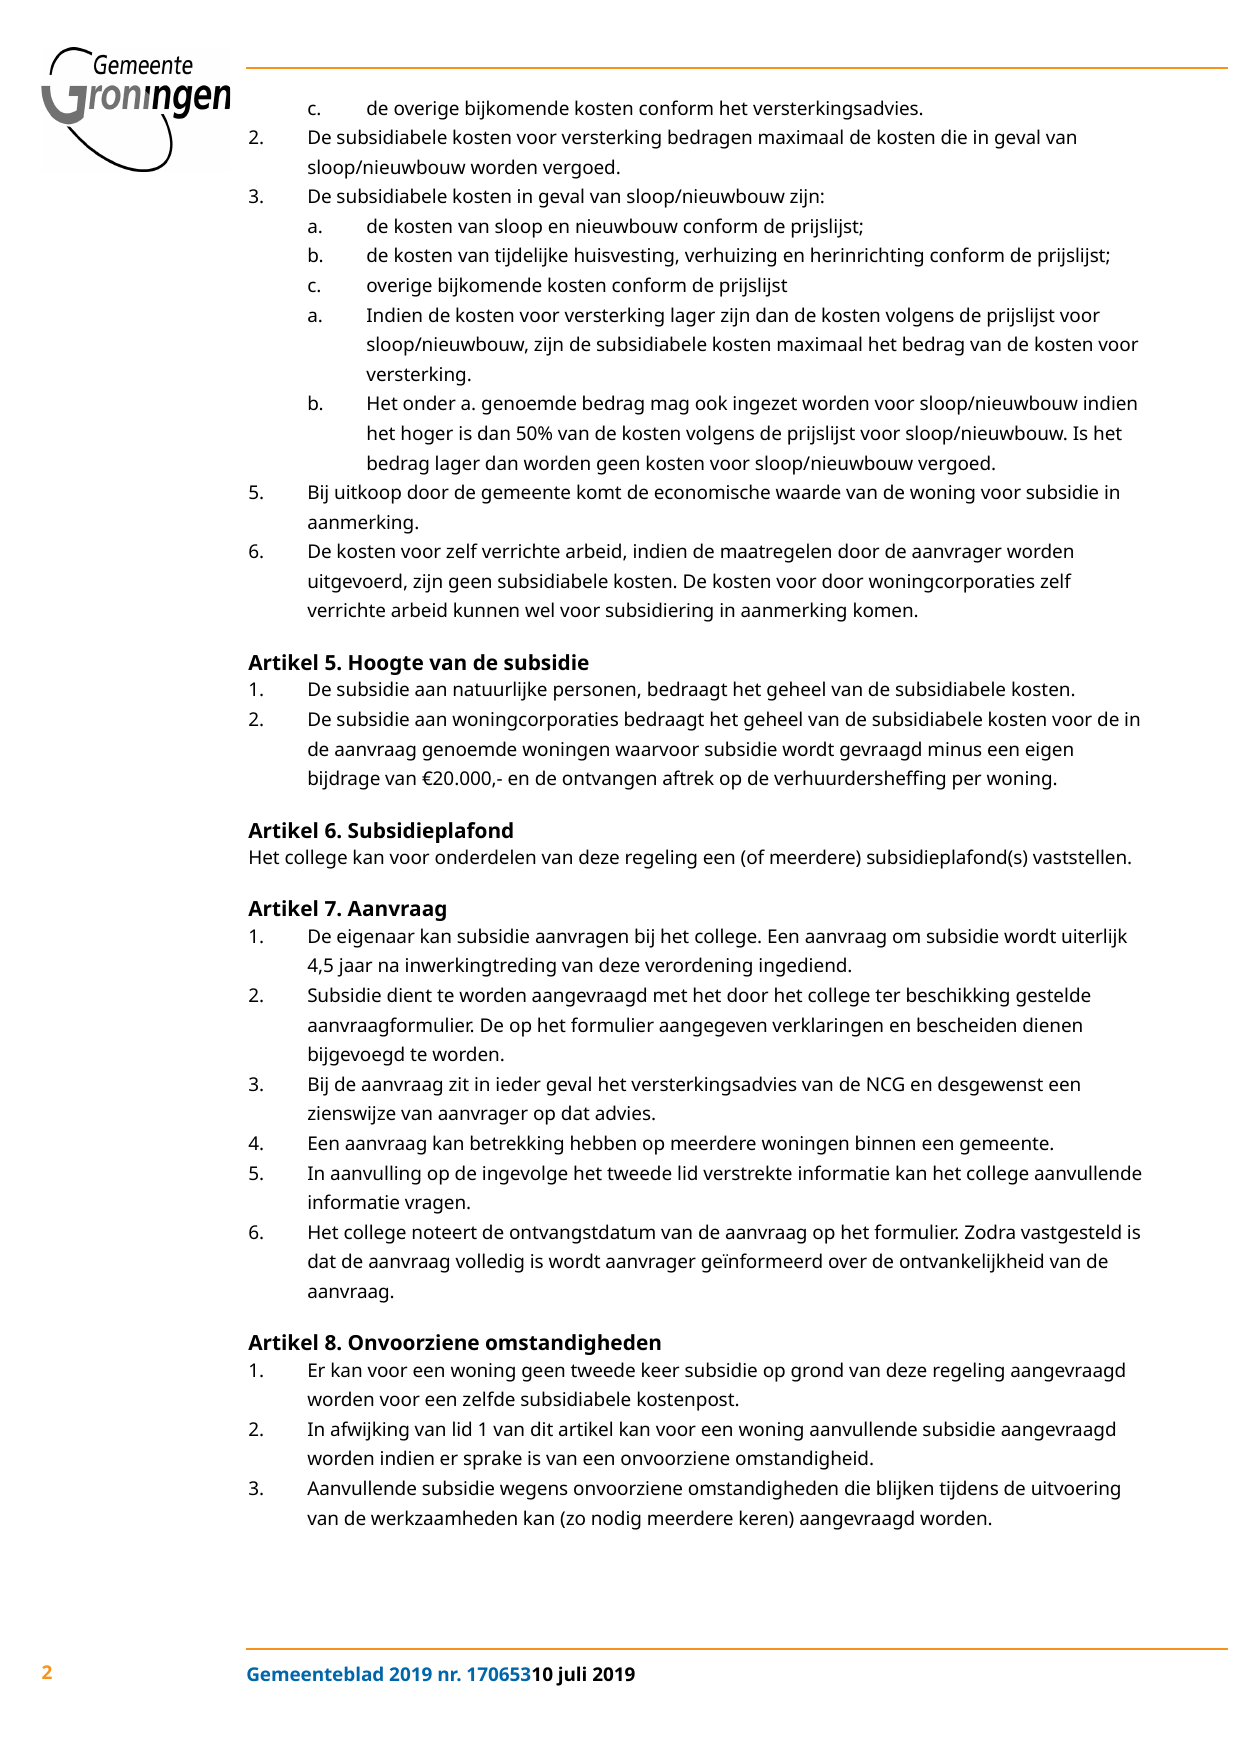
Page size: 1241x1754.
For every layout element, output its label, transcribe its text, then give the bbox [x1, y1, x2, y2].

list Het college noteert de ontvangstdatum van de aanvraag op het formulier. Zodra vastgesteld is dat de aanvraag volledig is wordt aanvrager geïnformeerd over de ontvankelijkheid van de aanvraag. [248, 1219, 1152, 1304]
list Aanvullende subsidie wegens onvoorziene omstandigheden die blijken tijdens de uitvoering van de werkzaamheden kan (zo nodig meerdere keren) aangevraagd worden. [248, 1475, 1152, 1531]
text Artikel 5. Hoogte van de subsidie [248, 648, 1152, 677]
list Indien de kosten voor versterking lager zijn dan de kosten volgens de prijslijst voor sloop/nieuwbouw, zijn de subsidiabele kosten maximaal het bedrag van de kosten voor versterking. [307, 302, 1152, 387]
list De subsidiabele kosten in geval van sloop/nieuwbouw zijn: [248, 183, 1152, 209]
list In afwijking van lid 1 van dit artikel kan voor een woning aanvullende subsidie aangevraagd worden indien er sprake is van een onvoorziene omstandigheid. [248, 1416, 1152, 1471]
list Er kan voor een woning geen tweede keer subsidie op grond van deze regeling aangevraagd worden voor een zelfde subsidiabele kostenpost. [248, 1357, 1152, 1412]
list De subsidie aan natuurlijke personen, bedraagt het geheel van de subsidiabele kosten. [248, 677, 1152, 702]
picture [41, 47, 231, 172]
text Artikel 7. Aanvraag [248, 894, 1152, 923]
list De kosten voor zelf verrichte arbeid, indien de maatregelen door de aanvrager worden uitgevoerd, zijn geen subsidiabele kosten. De kosten voor door woningcorporaties zelf verrichte arbeid kunnen wel voor subsidiering in aanmerking komen. [248, 538, 1152, 623]
list de kosten van sloop en nieuwbouw conform de prijslijst; [307, 213, 1152, 239]
text Artikel 8. Onvoorziene omstandigheden [248, 1328, 1152, 1357]
list Subsidie dient te worden aangevraagd met het door het college ter beschikking gestelde aanvraagformulier. De op het formulier aangegeven verklaringen en bescheiden dienen bijgevoegd te worden. [248, 982, 1152, 1067]
text Het college kan voor onderdelen van deze regeling een (of meerdere) subsidieplafond(s) vaststellen. [248, 844, 1152, 870]
list De subsidiabele kosten voor versterking bedragen maximaal de kosten die in geval van sloop/nieuwbouw worden vergoed. [248, 124, 1152, 180]
list Het onder a. genoemde bedrag mag ook ingezet worden voor sloop/nieuwbouw indien het hoger is dan 50% van de kosten volgens de prijslijst voor sloop/nieuwbouw. Is het bedrag lager dan worden geen kosten voor sloop/nieuwbouw vergoed. [307, 391, 1152, 476]
list Bij de aanvraag zit in ieder geval het versterkingsadvies van de NCG en desgewenst een zienswijze van aanvrager op dat advies. [248, 1071, 1152, 1126]
list Bij uitkoop door de gemeente komt de economische waarde van de woning voor subsidie in aanmerking. [248, 479, 1152, 535]
list overige bijkomende kosten conform de prijslijst [307, 272, 1152, 298]
list de overige bijkomende kosten conform het versterkingsadvies. [307, 95, 1152, 121]
list Een aanvraag kan betrekking hebben op meerdere woningen binnen een gemeente. [248, 1130, 1152, 1156]
list In aanvulling op de ingevolge het tweede lid verstrekte informatie kan het college aanvullende informatie vragen. [248, 1160, 1152, 1215]
list De eigenaar kan subsidie aanvragen bij het college. Een aanvraag om subsidie wordt uiterlijk 4,5 jaar na inwerkingtreding van deze verordening ingediend. [248, 923, 1152, 978]
list De subsidie aan woningcorporaties bedraagt het geheel van de subsidiabele kosten voor de in de aanvraag genoemde woningen waarvoor subsidie wordt gevraagd minus een eigen bijdrage van €20.000,- en de ontvangen aftrek op de verhuurdersheffing per woning. [248, 706, 1152, 791]
list de kosten van tijdelijke huisvesting, verhuizing en herinrichting conform de prijslijst; [307, 243, 1152, 268]
text Artikel 6. Subsidieplafond [248, 816, 1152, 844]
